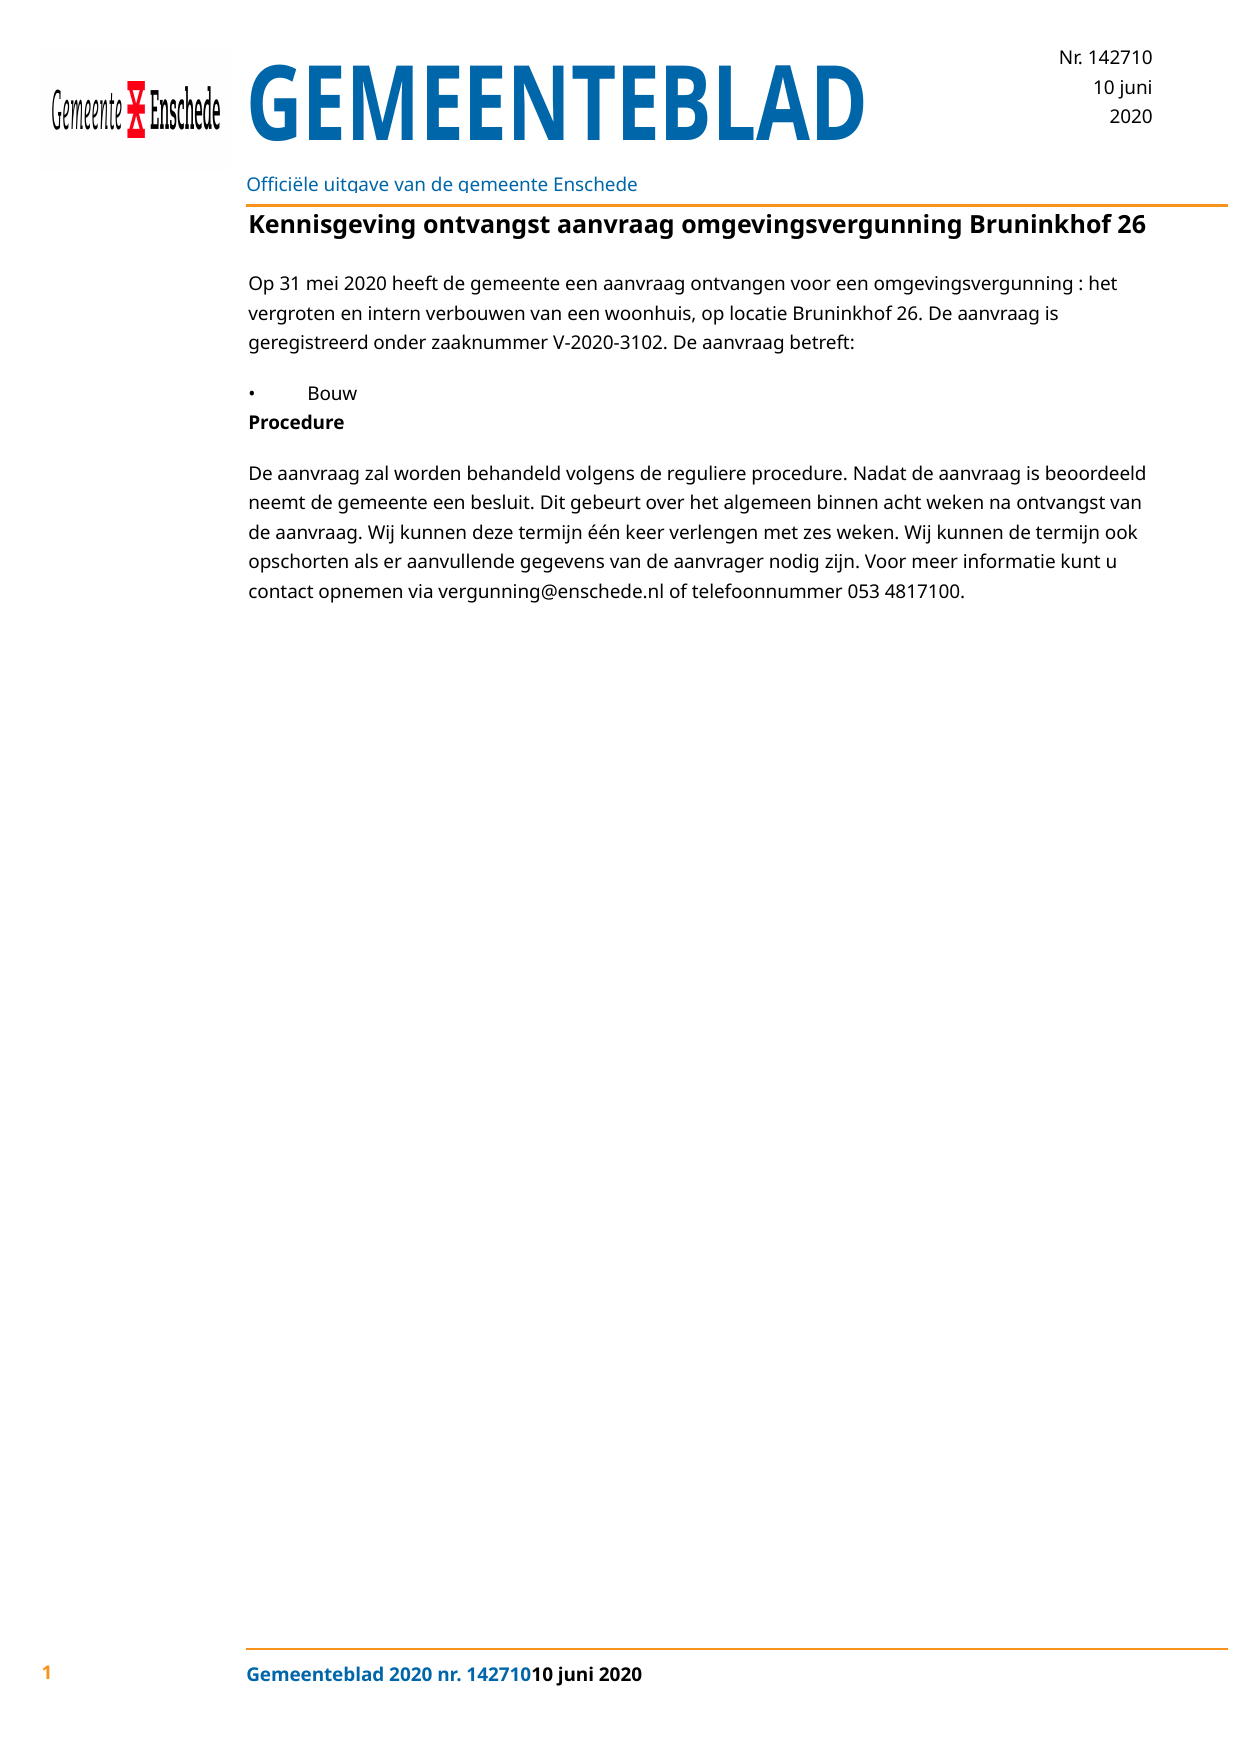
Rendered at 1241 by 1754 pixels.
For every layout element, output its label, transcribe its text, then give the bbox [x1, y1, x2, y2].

text Kennisgeving ontvangst aanvraag omgevingsvergunning Bruninkhof 26 [248, 207, 1152, 241]
text Op 31 mei 2020 heeft de gemeente een aanvraag ontvangen voor een omgevingsvergunning : het vergroten en intern verbouwen van een woonhuis, op locatie Bruninkhof 26. De aanvraag is geregistreerd onder zaaknummer V-2020-3102. De aanvraag betreft: [248, 270, 1152, 355]
text De aanvraag zal worden behandeld volgens de reguliere procedure. Nadat de aanvraag is beoordeeld neemt de gemeente een besluit. Dit gebeurt over het algemeen binnen acht weken na ontvangst van de aanvraag. Wij kunnen deze termijn één keer verlengen met zes weken. Wij kunnen de termijn ook opschorten als er aanvullende gegevens van de aanvrager nodig zijn. Voor meer informatie kunt u contact opnemen via vergunning@enschede.nl of telefoonnummer 053 4817100. [248, 460, 1152, 604]
text Procedure [248, 409, 1152, 435]
picture [41, 47, 231, 172]
list Bouw [248, 380, 1152, 406]
